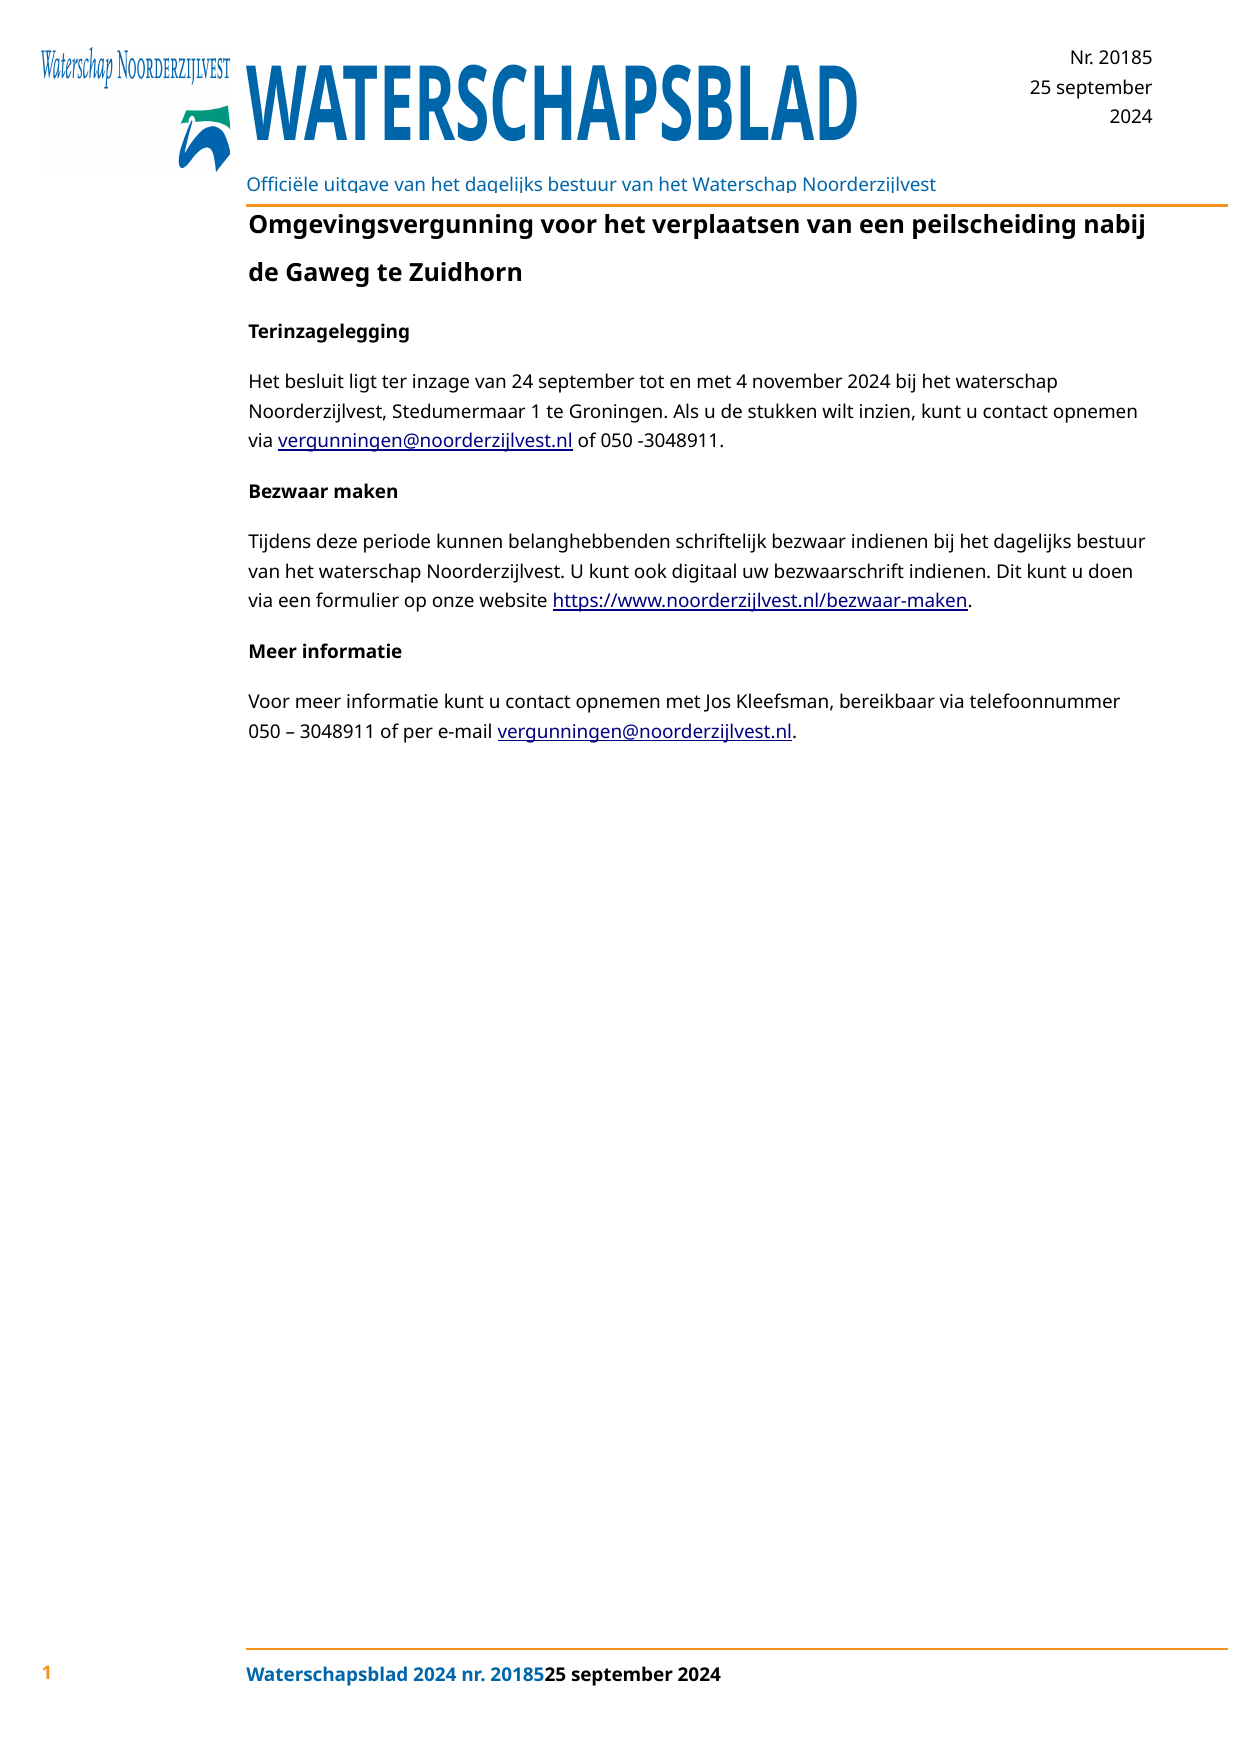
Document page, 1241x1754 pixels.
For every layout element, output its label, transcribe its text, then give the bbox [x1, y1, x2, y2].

text Meer informatie [248, 638, 1152, 664]
text Voor meer informatie kunt u contact opnemen met Jos Kleefsman, bereikbaar via telefoonnummer 050 – 3048911 of per e-mail vergunningen@noorderzijlvest.nl. [248, 688, 1152, 744]
text Omgevingsvergunning voor het verplaatsen van een peilscheiding nabij de Gaweg te Zuidhorn [248, 207, 1152, 288]
text Bezwaar maken [248, 478, 1152, 504]
text Het besluit ligt ter inzage van 24 september tot en met 4 november 2024 bij het waterschap Noorderzijlvest, Stedumermaar 1 te Groningen. Als u de stukken wilt inzien, kunt u contact opnemen via vergunningen@noorderzijlvest.nl of 050 -3048911. [248, 368, 1152, 453]
text Terinzagelegging [248, 318, 1152, 344]
text Tijdens deze periode kunnen belanghebbenden schriftelijk bezwaar indienen bij het dagelijks bestuur van het waterschap Noorderzijlvest. U kunt ook digitaal uw bezwaarschrift indienen. Dit kunt u doen via een formulier op onze website https://www.noorderzijlvest.nl/bezwaar-maken. [248, 528, 1152, 613]
picture [41, 47, 231, 172]
